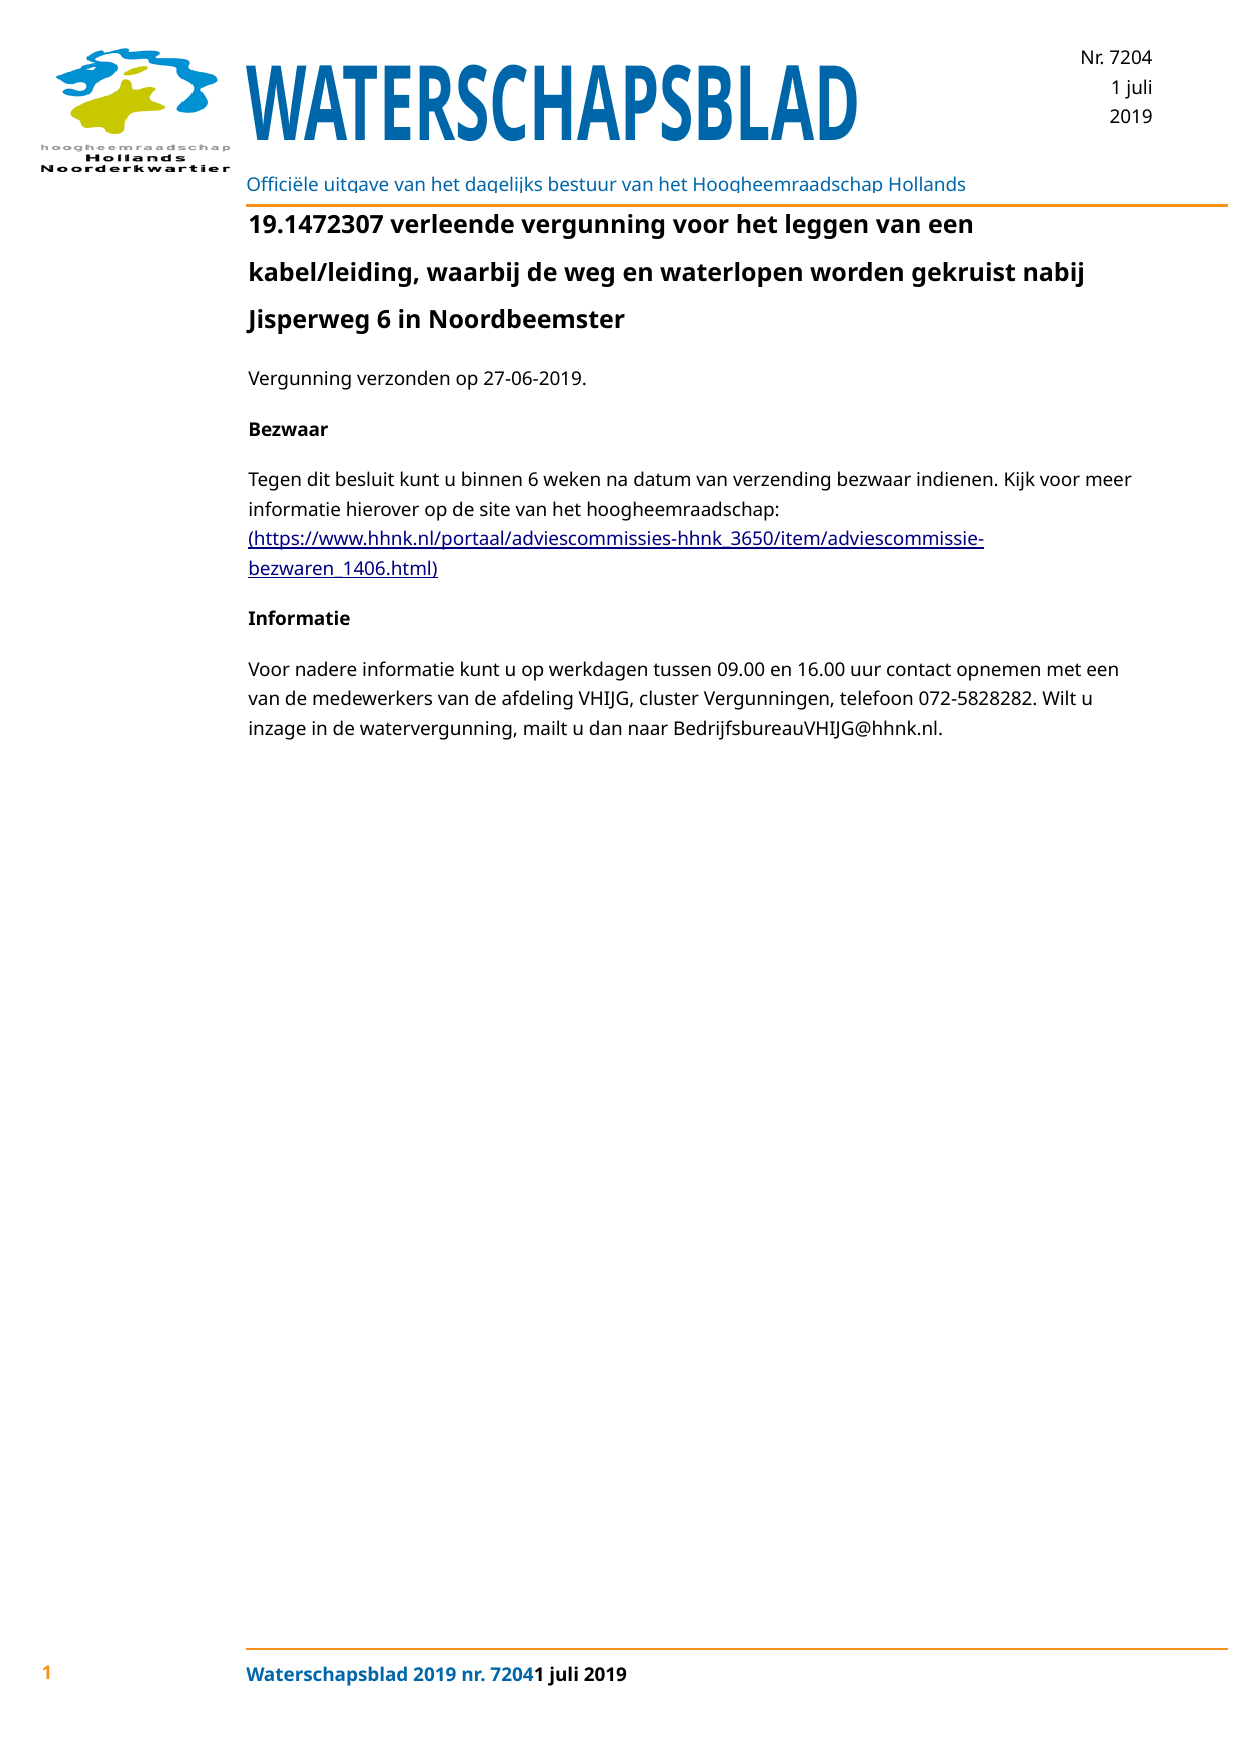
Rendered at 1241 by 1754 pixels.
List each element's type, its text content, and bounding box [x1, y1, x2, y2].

text Vergunning verzonden op 27-06-2019. [248, 366, 1152, 391]
text Bezwaar [248, 416, 1152, 442]
text 19.1472307 verleende vergunning voor het leggen van een kabel/leiding, waarbij de weg en waterlopen worden gekruist nabij Jisperweg 6 in Noordbeemster [248, 207, 1152, 336]
text Informatie [248, 606, 1152, 631]
picture [41, 47, 231, 172]
text Tegen dit besluit kunt u binnen 6 weken na datum van verzending bezwaar indienen. Kijk voor meer informatie hierover op de site van het hoogheemraadschap: (https://www.hhnk.nl/portaal/adviescommissies-hhnk_3650/item/adviescommissie-bezwaren_1406.html) [248, 466, 1152, 581]
text Voor nadere informatie kunt u op werkdagen tussen 09.00 en 16.00 uur contact opnemen met een van de medewerkers van de afdeling VHIJG, cluster Vergunningen, telefoon 072-5828282. Wilt u inzage in de watervergunning, mailt u dan naar BedrijfsbureauVHIJG@hhnk.nl. [248, 656, 1152, 741]
